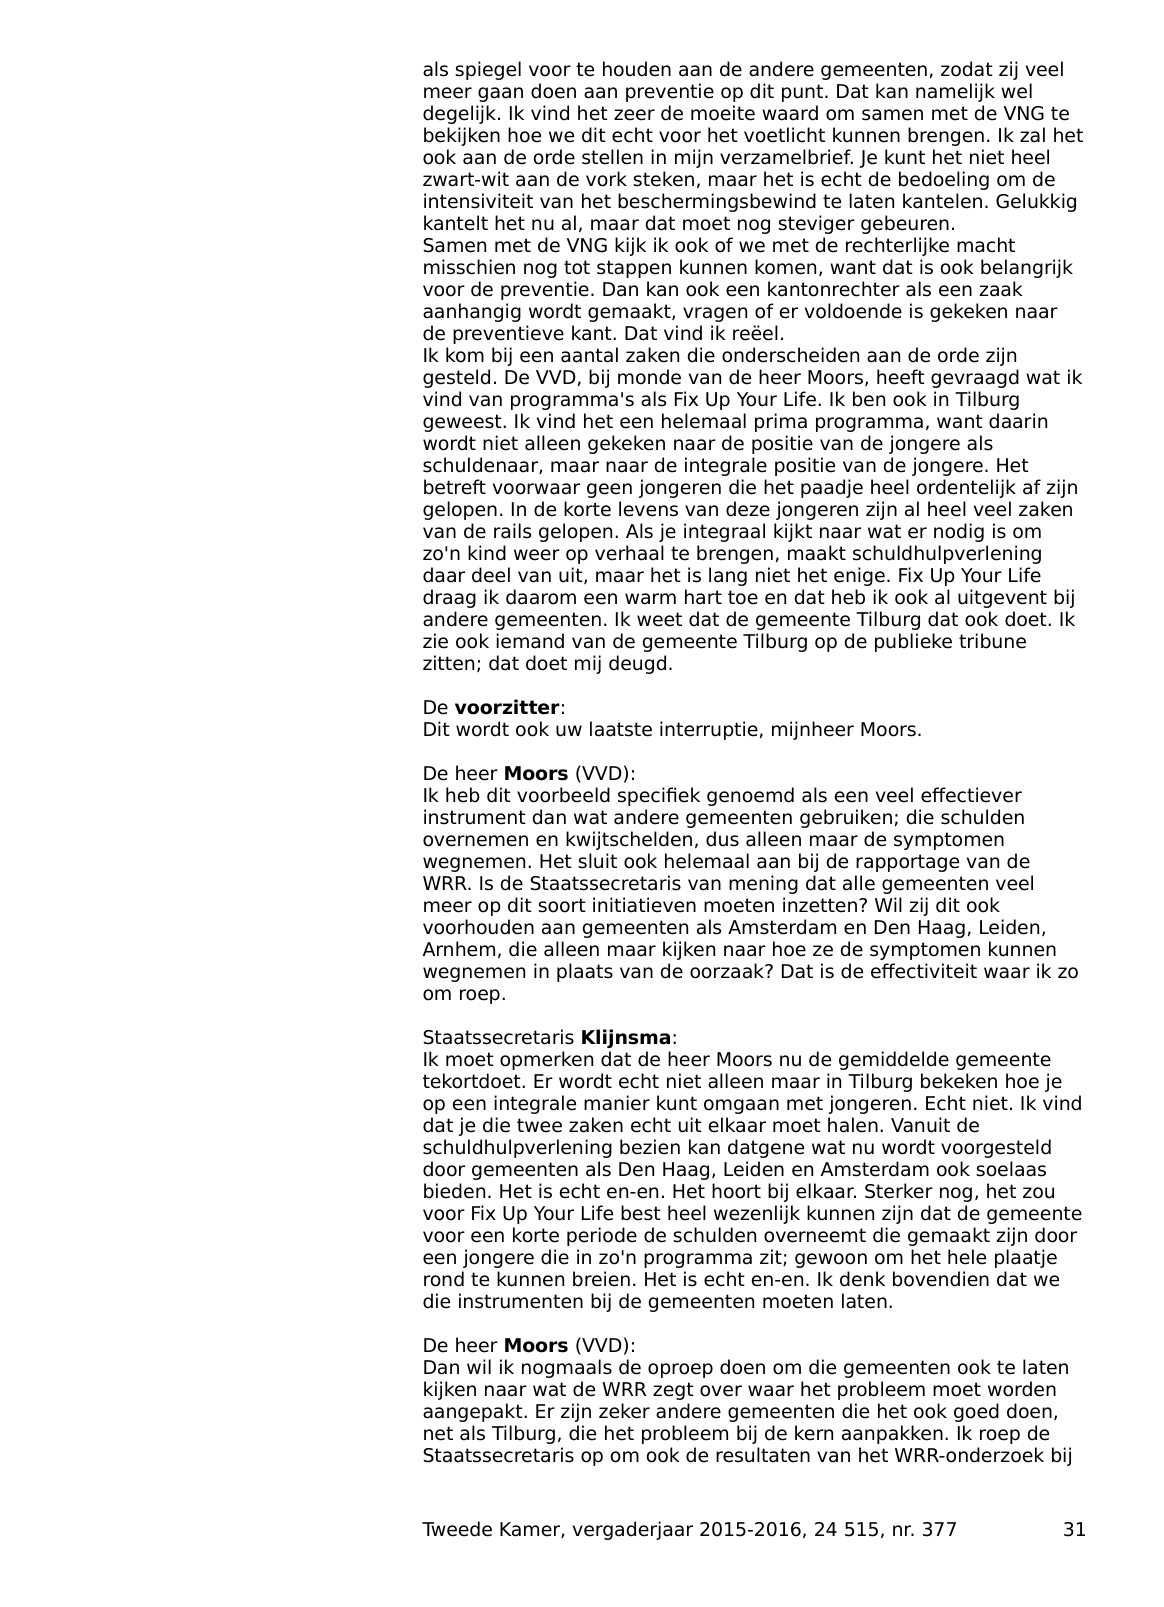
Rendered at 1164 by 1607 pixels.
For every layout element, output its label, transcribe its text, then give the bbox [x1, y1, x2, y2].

text Ik kom bij een aantal zaken die onderscheiden aan de orde zijn gesteld. De VVD, bij monde van de heer Moors, heeft gevraagd wat ik vind van programma's als Fix Up Your Life. Ik ben ook in Tilburg geweest. Ik vind het een helemaal prima programma, want daarin wordt niet alleen gekeken naar de positie van de jongere als schuldenaar, maar naar de integrale positie van de jongere. Het betreft voorwaar geen jongeren die het paadje heel ordentelijk af zijn gelopen. In de korte levens van deze jongeren zijn al heel veel zaken van de rails gelopen. Als je integraal kijkt naar wat er nodig is om zo'n kind weer op verhaal te brengen, maakt schuldhulpverlening daar deel van uit, maar het is lang niet het enige. Fix Up Your Life draag ik daarom een warm hart toe en dat heb ik ook al uitgevent bij andere gemeenten. Ik weet dat de gemeente Tilburg dat ook doet. Ik zie ook iemand van de gemeente Tilburg op de publieke tribune zitten; dat doet mij deugd. [422, 345, 1087, 674]
text De heer Moors (VVD): [422, 763, 1087, 785]
text De heer Moors (VVD): [422, 1335, 1087, 1357]
text De voorzitter: [422, 697, 1087, 719]
text Ik heb dit voorbeeld specifiek genoemd als een veel effectiever instrument dan wat andere gemeenten gebruiken; die schulden overnemen en kwijtschelden, dus alleen maar de symptomen wegnemen. Het sluit ook helemaal aan bij de rapportage van de WRR. Is de Staatssecretaris van mening dat alle gemeenten veel meer op dit soort initiatieven moeten inzetten? Wil zij dit ook voorhouden aan gemeenten als Amsterdam en Den Haag, Leiden, Arnhem, die alleen maar kijken naar hoe ze de symptomen kunnen wegnemen in plaats van de oorzaak? Dat is de effectiviteit waar ik zo om roep. [422, 785, 1087, 1004]
text Ik moet opmerken dat de heer Moors nu de gemiddelde gemeente tekortdoet. Er wordt echt niet alleen maar in Tilburg bekeken hoe je op een integrale manier kunt omgaan met jongeren. Echt niet. Ik vind dat je die twee zaken echt uit elkaar moet halen. Vanuit de schuldhulpverlening bezien kan datgene wat nu wordt voorgesteld door gemeenten als Den Haag, Leiden en Amsterdam ook soelaas bieden. Het is echt en-en. Het hoort bij elkaar. Sterker nog, het zou voor Fix Up Your Life best heel wezenlijk kunnen zijn dat de gemeente voor een korte periode de schulden overneemt die gemaakt zijn door een jongere die in zo'n programma zit; gewoon om het hele plaatje rond te kunnen breien. Het is echt en-en. Ik denk bovendien dat we die instrumenten bij de gemeenten moeten laten. [422, 1049, 1087, 1312]
text Dit wordt ook uw laatste interruptie, mijnheer Moors. [422, 719, 1087, 741]
text Dan wil ik nogmaals de oproep doen om die gemeenten ook te laten kijken naar wat de WRR zegt over waar het probleem moet worden aangepakt. Er zijn zeker andere gemeenten die het ook goed doen, net als Tilburg, die het probleem bij de kern aanpakken. Ik roep de Staatssecretaris op om ook de resultaten van het WRR-onderzoek bij [422, 1357, 1087, 1467]
text Samen met de VNG kijk ik ook of we met de rechterlijke macht misschien nog tot stappen kunnen komen, want dat is ook belangrijk voor de preventie. Dan kan ook een kantonrechter als een zaak aanhangig wordt gemaakt, vragen of er voldoende is gekeken naar de preventieve kant. Dat vind ik reëel. [422, 235, 1087, 345]
text Staatssecretaris Klijnsma: [422, 1027, 1087, 1049]
text als spiegel voor te houden aan de andere gemeenten, zodat zij veel meer gaan doen aan preventie op dit punt. Dat kan namelijk wel degelijk. Ik vind het zeer de moeite waard om samen met de VNG te bekijken hoe we dit echt voor het voetlicht kunnen brengen. Ik zal het ook aan de orde stellen in mijn verzamelbrief. Je kunt het niet heel zwart-wit aan de vork steken, maar het is echt de bedoeling om de intensiviteit van het beschermingsbewind te laten kantelen. Gelukkig kantelt het nu al, maar dat moet nog steviger gebeuren. [422, 59, 1087, 235]
